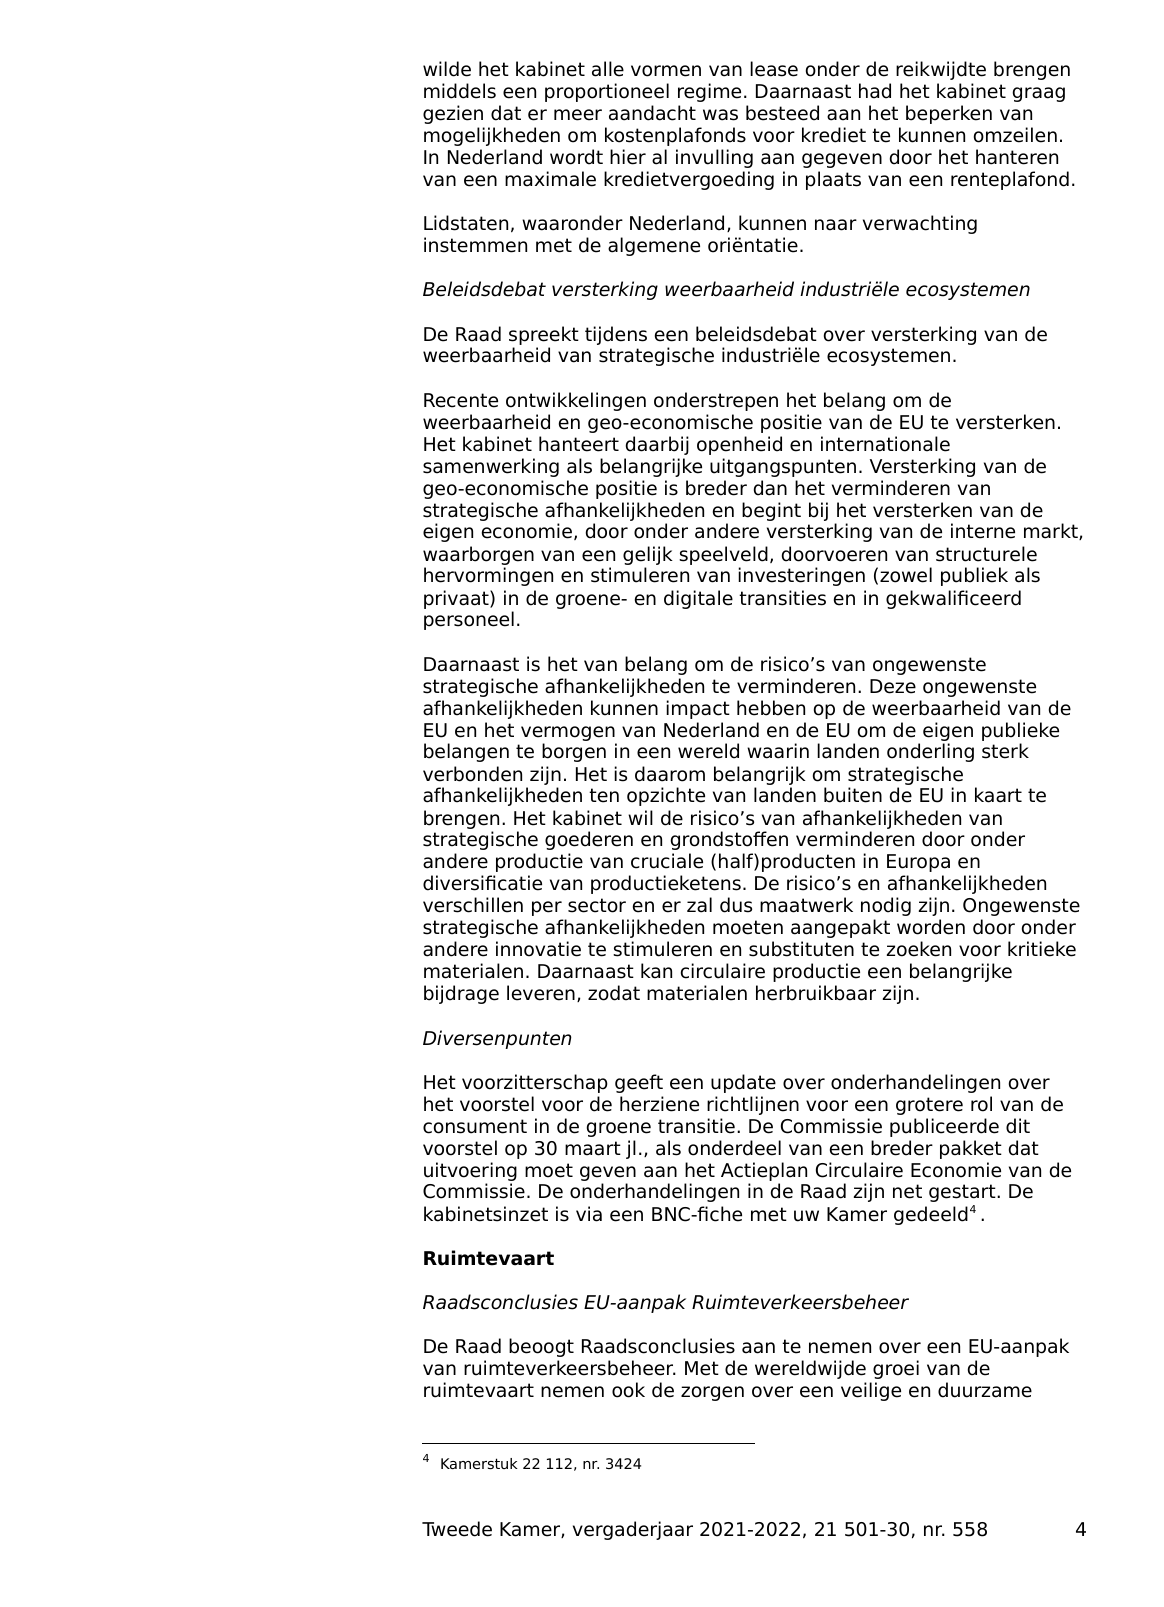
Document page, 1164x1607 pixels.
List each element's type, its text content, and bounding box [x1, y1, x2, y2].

subtitle Beleidsdebat versterking weerbaarheid industriële ecosystemen [422, 279, 1087, 301]
text Daarnaast is het van belang om de risico’s van ongewenste strategische afhankelijkheden te verminderen. Deze ongewenste afhankelijkheden kunnen impact hebben op de weerbaarheid van de EU en het vermogen van Nederland en de EU om de eigen publieke belangen te borgen in een wereld waarin landen onderling sterk verbonden zijn. Het is daarom belangrijk om strategische afhankelijkheden ten opzichte van landen buiten de EU in kaart te brengen. Het kabinet wil de risico’s van afhankelijkheden van strategische goederen en grondstoffen verminderen door onder andere productie van cruciale (half)producten in Europa en diversificatie van productieketens. De risico’s en afhankelijkheden verschillen per sector en er zal dus maatwerk nodig zijn. Ongewenste strategische afhankelijkheden moeten aangepakt worden door onder andere innovatie te stimuleren en substituten te zoeken voor kritieke materialen. Daarnaast kan circulaire productie een belangrijke bijdrage leveren, zodat materialen herbruikbaar zijn. [422, 653, 1087, 1005]
text wilde het kabinet alle vormen van lease onder de reikwijdte brengen middels een proportioneel regime. Daarnaast had het kabinet graag gezien dat er meer aandacht was besteed aan het beperken van mogelijkheden om kostenplafonds voor krediet te kunnen omzeilen. In Nederland wordt hier al invulling aan gegeven door het hanteren van een maximale kredietvergoeding in plaats van een renteplafond. [422, 59, 1087, 191]
text De Raad beoogt Raadsconclusies aan te nemen over een EU-aanpak van ruimteverkeersbeheer. Met de wereldwijde groei van de ruimtevaart nemen ook de zorgen over een veilige en duurzame [422, 1336, 1087, 1402]
subtitle Raadsconclusies EU-aanpak Ruimteverkeersbeheer [422, 1292, 1087, 1314]
text Lidstaten, waaronder Nederland, kunnen naar verwachting instemmen met de algemene oriëntatie. [422, 213, 1087, 257]
text De Raad spreekt tijdens een beleidsdebat over versterking van de weerbaarheid van strategische industriële ecosystemen. [422, 323, 1087, 367]
subtitle Ruimtevaart [422, 1248, 1087, 1269]
text Recente ontwikkelingen onderstrepen het belang om de weerbaarheid en geo-economische positie van de EU te versterken. Het kabinet hanteert daarbij openheid en internationale samenwerking als belangrijke uitgangspunten. Versterking van de geo-economische positie is breder dan het verminderen van strategische afhankelijkheden en begint bij het versterken van de eigen economie, door onder andere versterking van de interne markt, waarborgen van een gelijk speelveld, doorvoeren van structurele hervormingen en stimuleren van investeringen (zowel publiek als privaat) in de groene- en digitale transities en in gekwalificeerd personeel. [422, 389, 1087, 631]
subtitle Diversenpunten [422, 1027, 1087, 1049]
text Het voorzitterschap geeft een update over onderhandelingen over het voorstel voor de herziene richtlijnen voor een grotere rol van de consument in de groene transitie. De Commissie publiceerde dit voorstel op 30 maart jl., als onderdeel van een breder pakket dat uitvoering moet geven aan het Actieplan Circulaire Economie van de Commissie. De onderhandelingen in de Raad zijn net gestart. De kabinetsinzet is via een BNC-fiche met uw Kamer gedeeld. [422, 1072, 1087, 1225]
text Kamerstuk 22 112, nr. 3424 [422, 1452, 1087, 1474]
